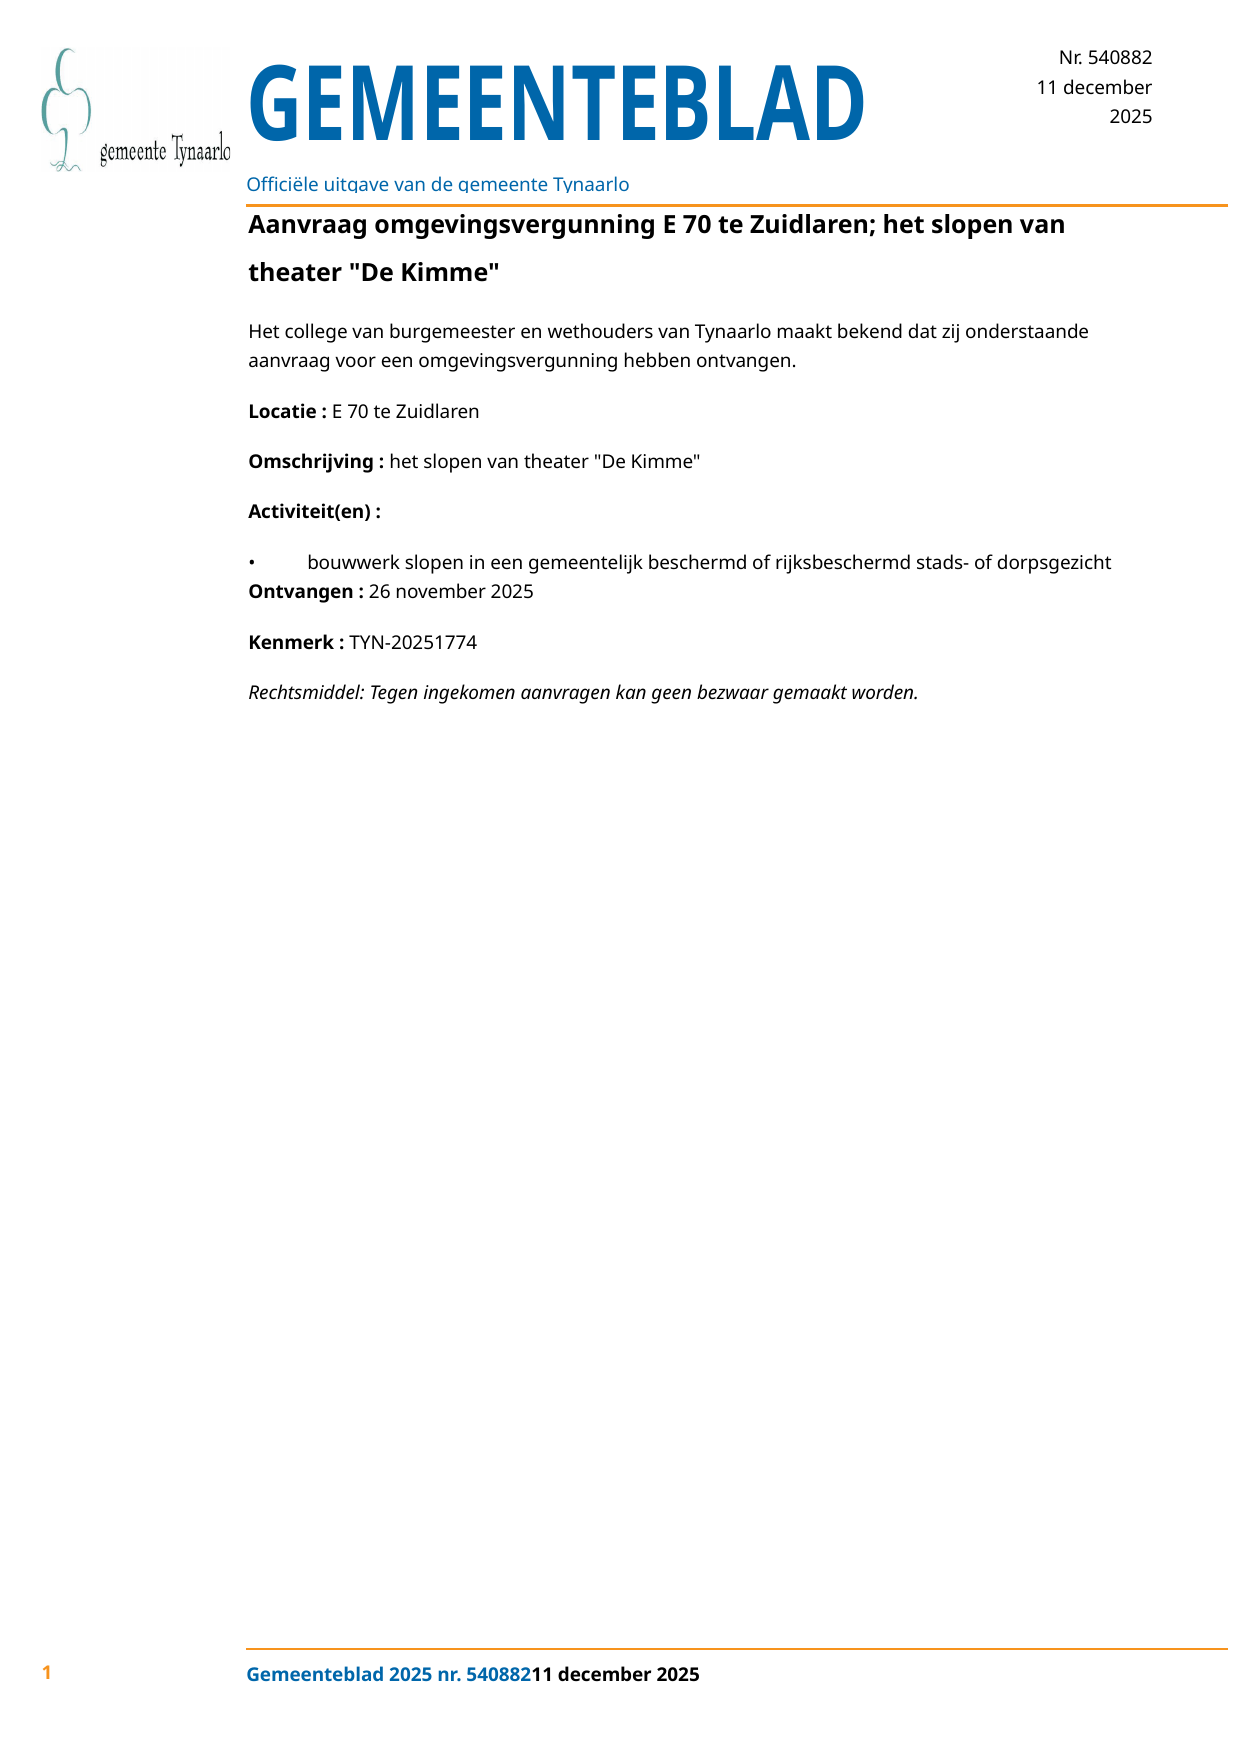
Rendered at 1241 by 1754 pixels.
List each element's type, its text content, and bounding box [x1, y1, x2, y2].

list bouwwerk slopen in een gemeentelijk beschermd of rijksbeschermd stads- of dorpsgezicht [248, 549, 1152, 575]
text Kenmerk : TYN-20251774 [248, 629, 1152, 655]
text Locatie : E 70 te Zuidlaren [248, 398, 1152, 424]
text Het college van burgemeester en wethouders van Tynaarlo maakt bekend dat zij onderstaande aanvraag voor een omgevingsvergunning hebben ontvangen. [248, 318, 1152, 373]
text Omschrijving : het slopen van theater "De Kimme" [248, 448, 1152, 474]
text Aanvraag omgevingsvergunning E 70 te Zuidlaren; het slopen van theater "De Kimme" [248, 207, 1152, 288]
text Activiteit(en) : [248, 499, 1152, 524]
picture [41, 47, 231, 172]
text Rechtsmiddel: Tegen ingekomen aanvragen kan geen bezwaar gemaakt worden. [248, 679, 1152, 705]
text Ontvangen : 26 november 2025 [248, 579, 1152, 604]
